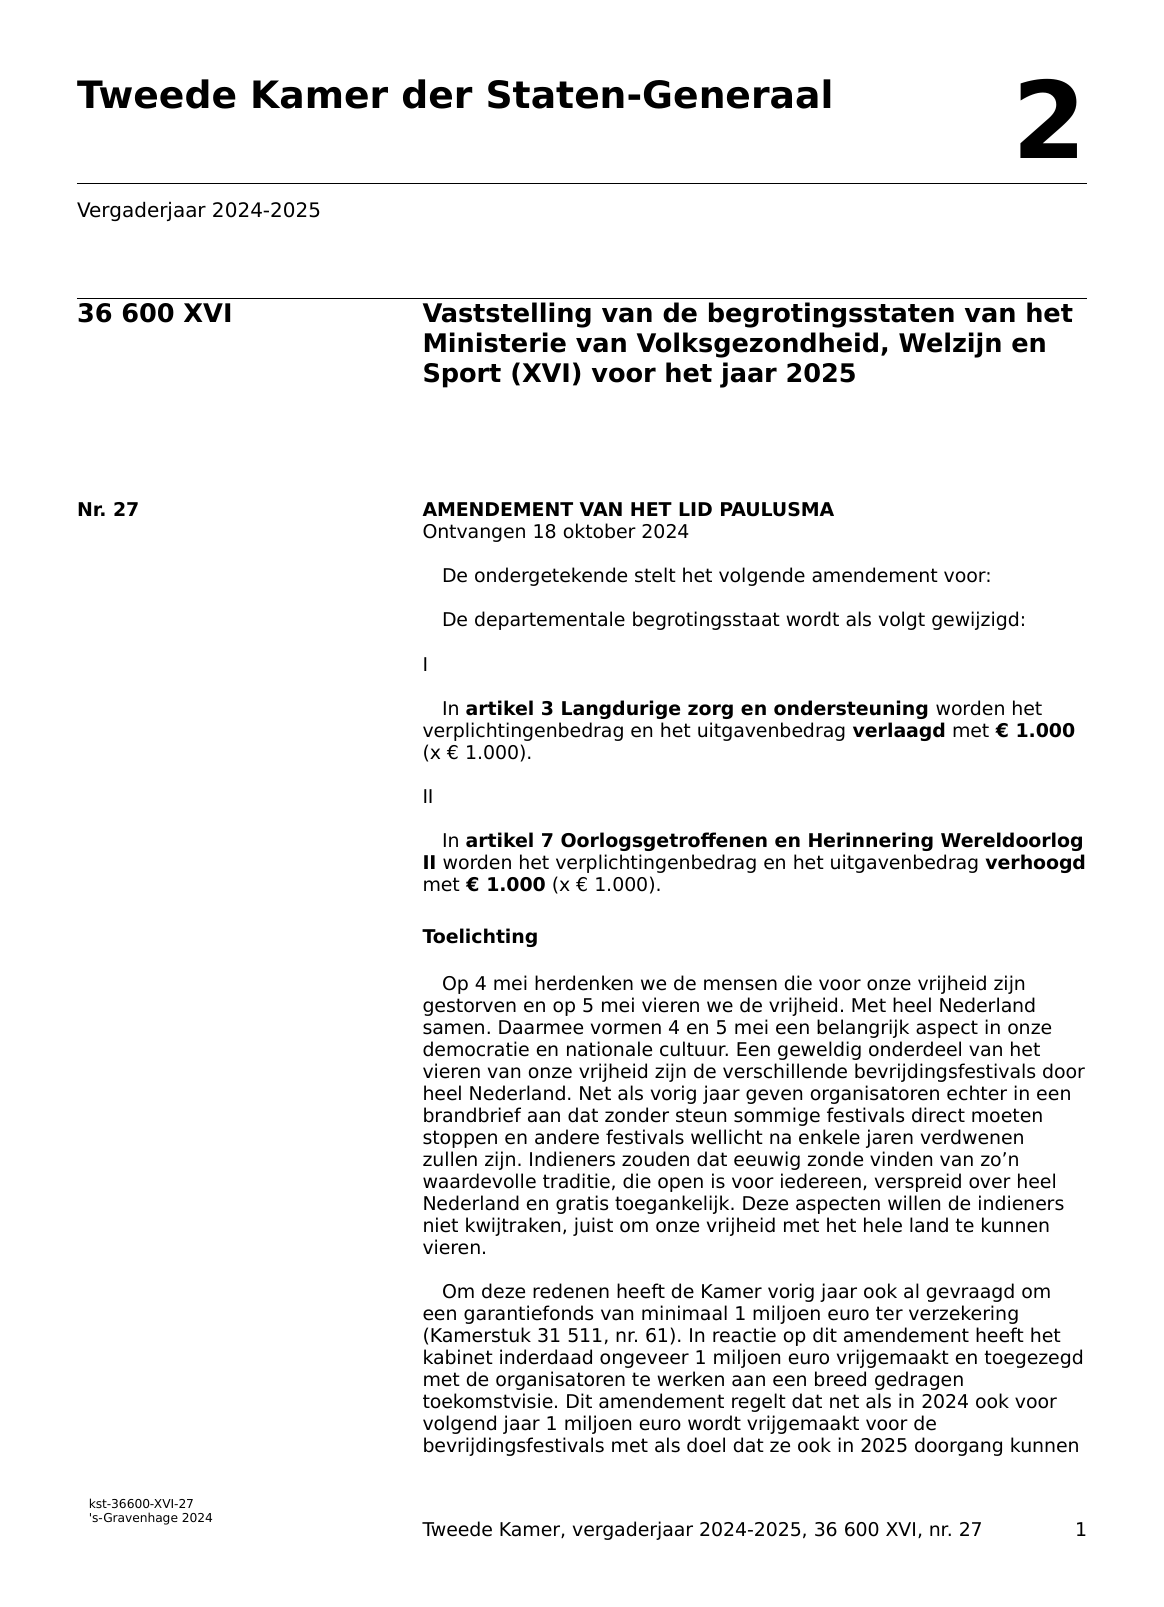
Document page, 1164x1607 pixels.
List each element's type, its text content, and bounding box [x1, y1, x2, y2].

subtitle 36 600 XVI Vaststelling van de begrotingsstaten van het Ministerie van Volksgezondheid, Welzijn en Sport (XVI) voor het jaar 2025 [77, 299, 1087, 388]
text 's-Gravenhage 2024 [88, 1511, 323, 1525]
text kst-36600-XVI-27 [88, 1497, 323, 1511]
subtitle Toelichting [422, 926, 1087, 948]
text Ontvangen 18 oktober 2024 [422, 521, 1087, 543]
text I [422, 653, 1087, 676]
table_cell Vergaderjaar 2024-2025 [77, 184, 1087, 298]
text Op 4 mei herdenken we de mensen die voor onze vrijheid zijn gestorven en op 5 mei vieren we de vrijheid. Met heel Nederland samen. Daarmee vormen 4 en 5 mei een belangrijk aspect in onze democratie en nationale cultuur. Een geweldig onderdeel van het vieren van onze vrijheid zijn de verschillende bevrijdingsfestivals door heel Nederland. Net als vorig jaar geven organisatoren echter in een brandbrief aan dat zonder steun sommige festivals direct moeten stoppen en andere festivals wellicht na enkele jaren verdwenen zullen zijn. Indieners zouden dat eeuwig zonde vinden van zo’n waardevolle traditie, die open is voor iedereen, verspreid over heel Nederland en gratis toegankelijk. Deze aspecten willen de indieners niet kwijtraken, juist om onze vrijheid met het hele land te kunnen vieren. [422, 973, 1087, 1259]
table_header Tweede Kamer der Staten-Generaal [77, 59, 886, 183]
text De ondergetekende stelt het volgende amendement voor: [422, 565, 1087, 587]
text Om deze redenen heeft de Kamer vorig jaar ook al gevraagd om een garantiefonds van minimaal 1 miljoen euro ter verzekering (Kamerstuk 31 511, nr. 61). In reactie op dit amendement heeft het kabinet inderdaad ongeveer 1 miljoen euro vrijgemaakt en toegezegd met de organisatoren te werken aan een breed gedragen toekomstvisie. Dit amendement regelt dat net als in 2024 ook voor volgend jaar 1 miljoen euro wordt vrijgemaakt voor de bevrijdingsfestivals met als doel dat ze ook in 2025 doorgang kunnen [422, 1281, 1087, 1457]
subtitle Nr. 27 AMENDEMENT VAN HET LID PAULUSMA [77, 499, 1087, 521]
text In artikel 7 Oorlogsgetroffenen en Herinnering Wereldoorlog II worden het verplichtingenbedrag en het uitgavenbedrag verhoogd met € 1.000 (x € 1.000). [422, 830, 1087, 896]
text De departementale begrotingsstaat wordt als volgt gewijzigd: [422, 609, 1087, 631]
text II [422, 786, 1087, 808]
text In artikel 3 Langdurige zorg en ondersteuning worden het verplichtingenbedrag en het uitgavenbedrag verlaagd met € 1.000 (x € 1.000). [422, 698, 1087, 764]
table_header 2 [886, 59, 1087, 183]
